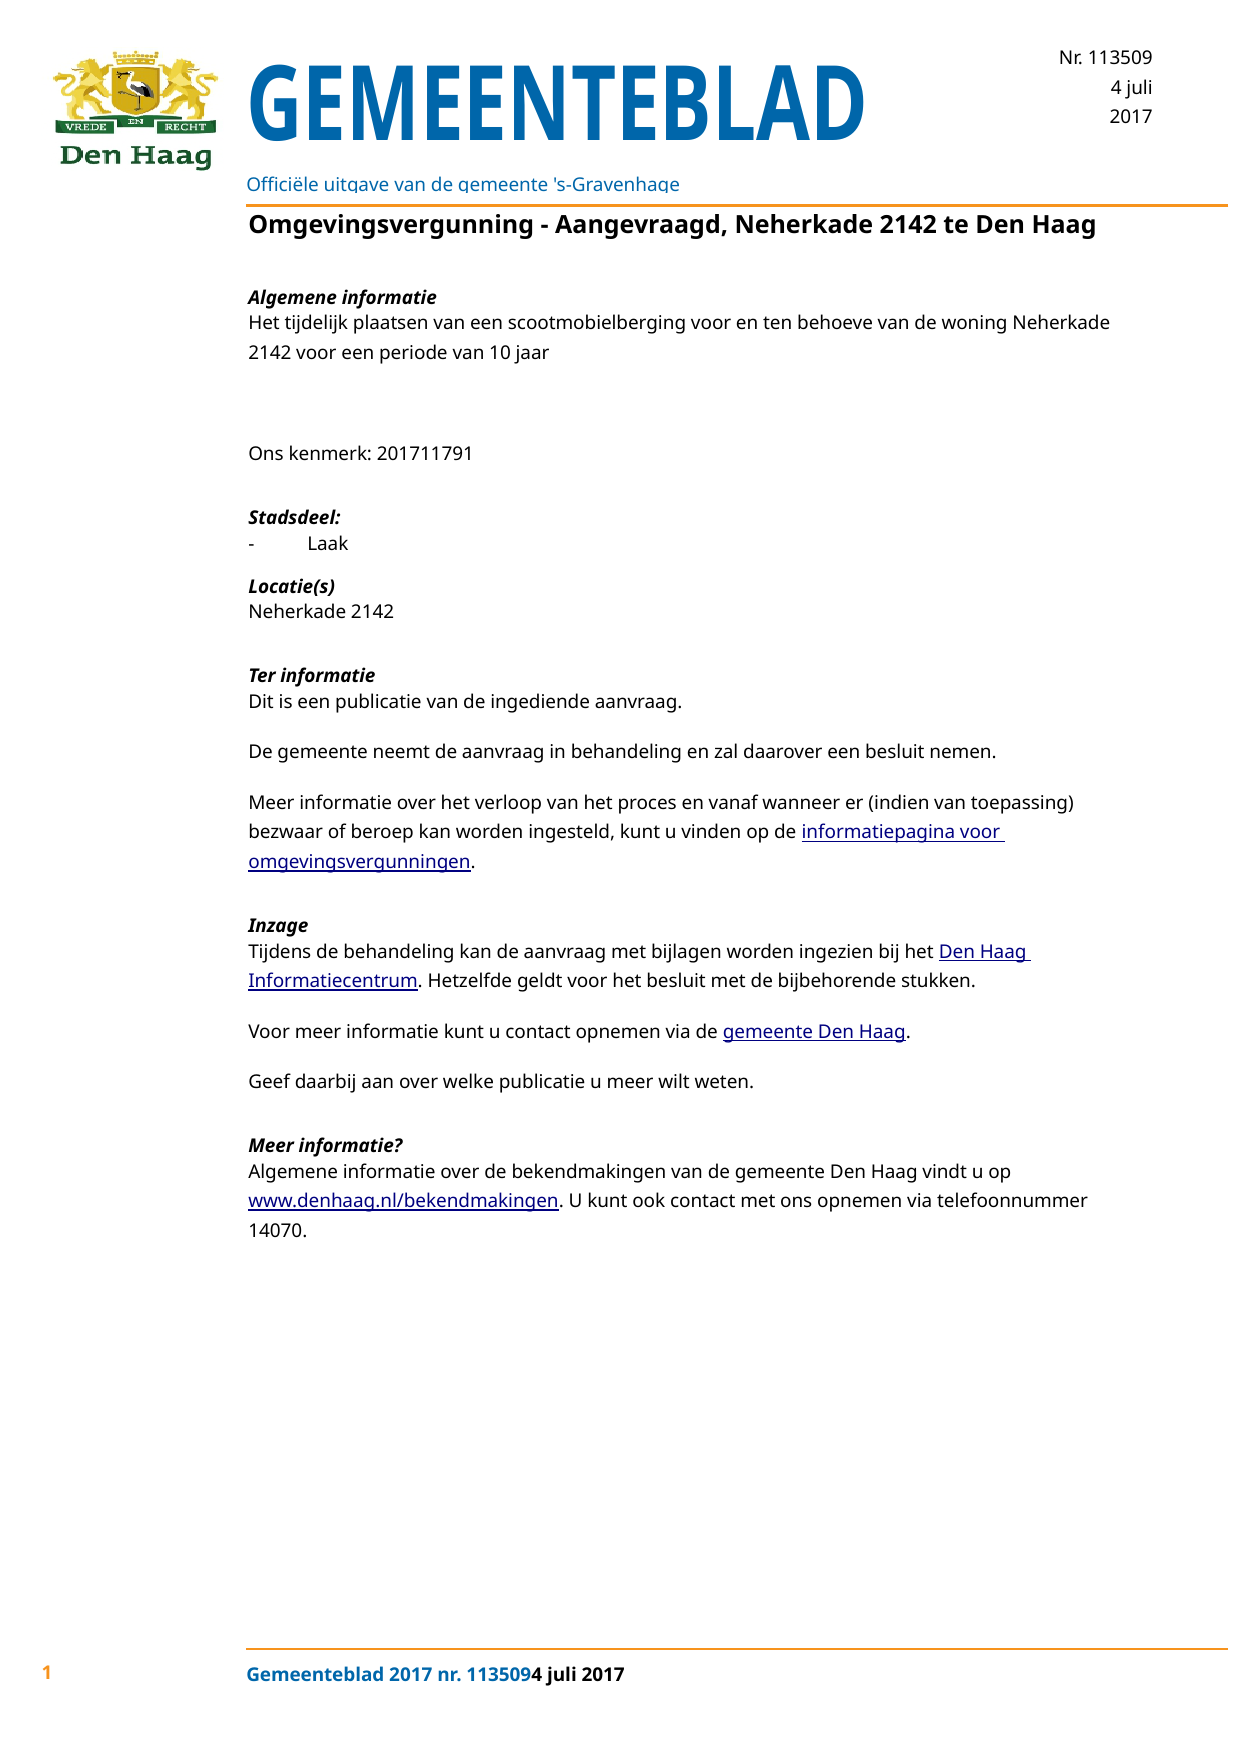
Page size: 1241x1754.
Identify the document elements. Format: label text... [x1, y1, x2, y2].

text Het tijdelijk plaatsen van een scootmobielberging voor en ten behoeve van de woning Neherkade 2142 voor een periode van 10 jaar [248, 309, 1152, 365]
text Locatie(s) [248, 573, 1152, 598]
text Dit is een publicatie van de ingediende aanvraag. [248, 688, 1152, 714]
text Ons kenmerk: 201711791 [248, 440, 1152, 466]
picture [41, 47, 231, 172]
text De gemeente neemt de aanvraag in behandeling en zal daarover een besluit nemen. [248, 739, 1152, 764]
text Neherkade 2142 [248, 598, 1152, 624]
text Meer informatie over het verloop van het proces en vanaf wanneer er (indien van toepassing) bezwaar of beroep kan worden ingesteld, kunt u vinden op de informatiepagina voor omgevingsvergunningen. [248, 789, 1152, 874]
list Laak [248, 530, 1152, 555]
text Tijdens de behandeling kan de aanvraag met bijlagen worden ingezien bij het Den Haag Informatiecentrum. Hetzelfde geldt voor het besluit met de bijbehorende stukken. [248, 938, 1152, 993]
text Algemene informatie over de bekendmakingen van de gemeente Den Haag vindt u op www.denhaag.nl/bekendmakingen. U kunt ook contact met ons opnemen via telefoonnummer 14070. [248, 1158, 1152, 1243]
text Meer informatie? [248, 1132, 1152, 1158]
text Inzage [248, 912, 1152, 938]
text Algemene informatie [248, 284, 1152, 309]
text Voor meer informatie kunt u contact opnemen via de gemeente Den Haag. [248, 1018, 1152, 1044]
text Ter informatie [248, 662, 1152, 688]
text Omgevingsvergunning - Aangevraagd, Neherkade 2142 te Den Haag [248, 207, 1152, 241]
text Geef daarbij aan over welke publicatie u meer wilt weten. [248, 1068, 1152, 1094]
text Stadsdeel: [248, 504, 1152, 530]
